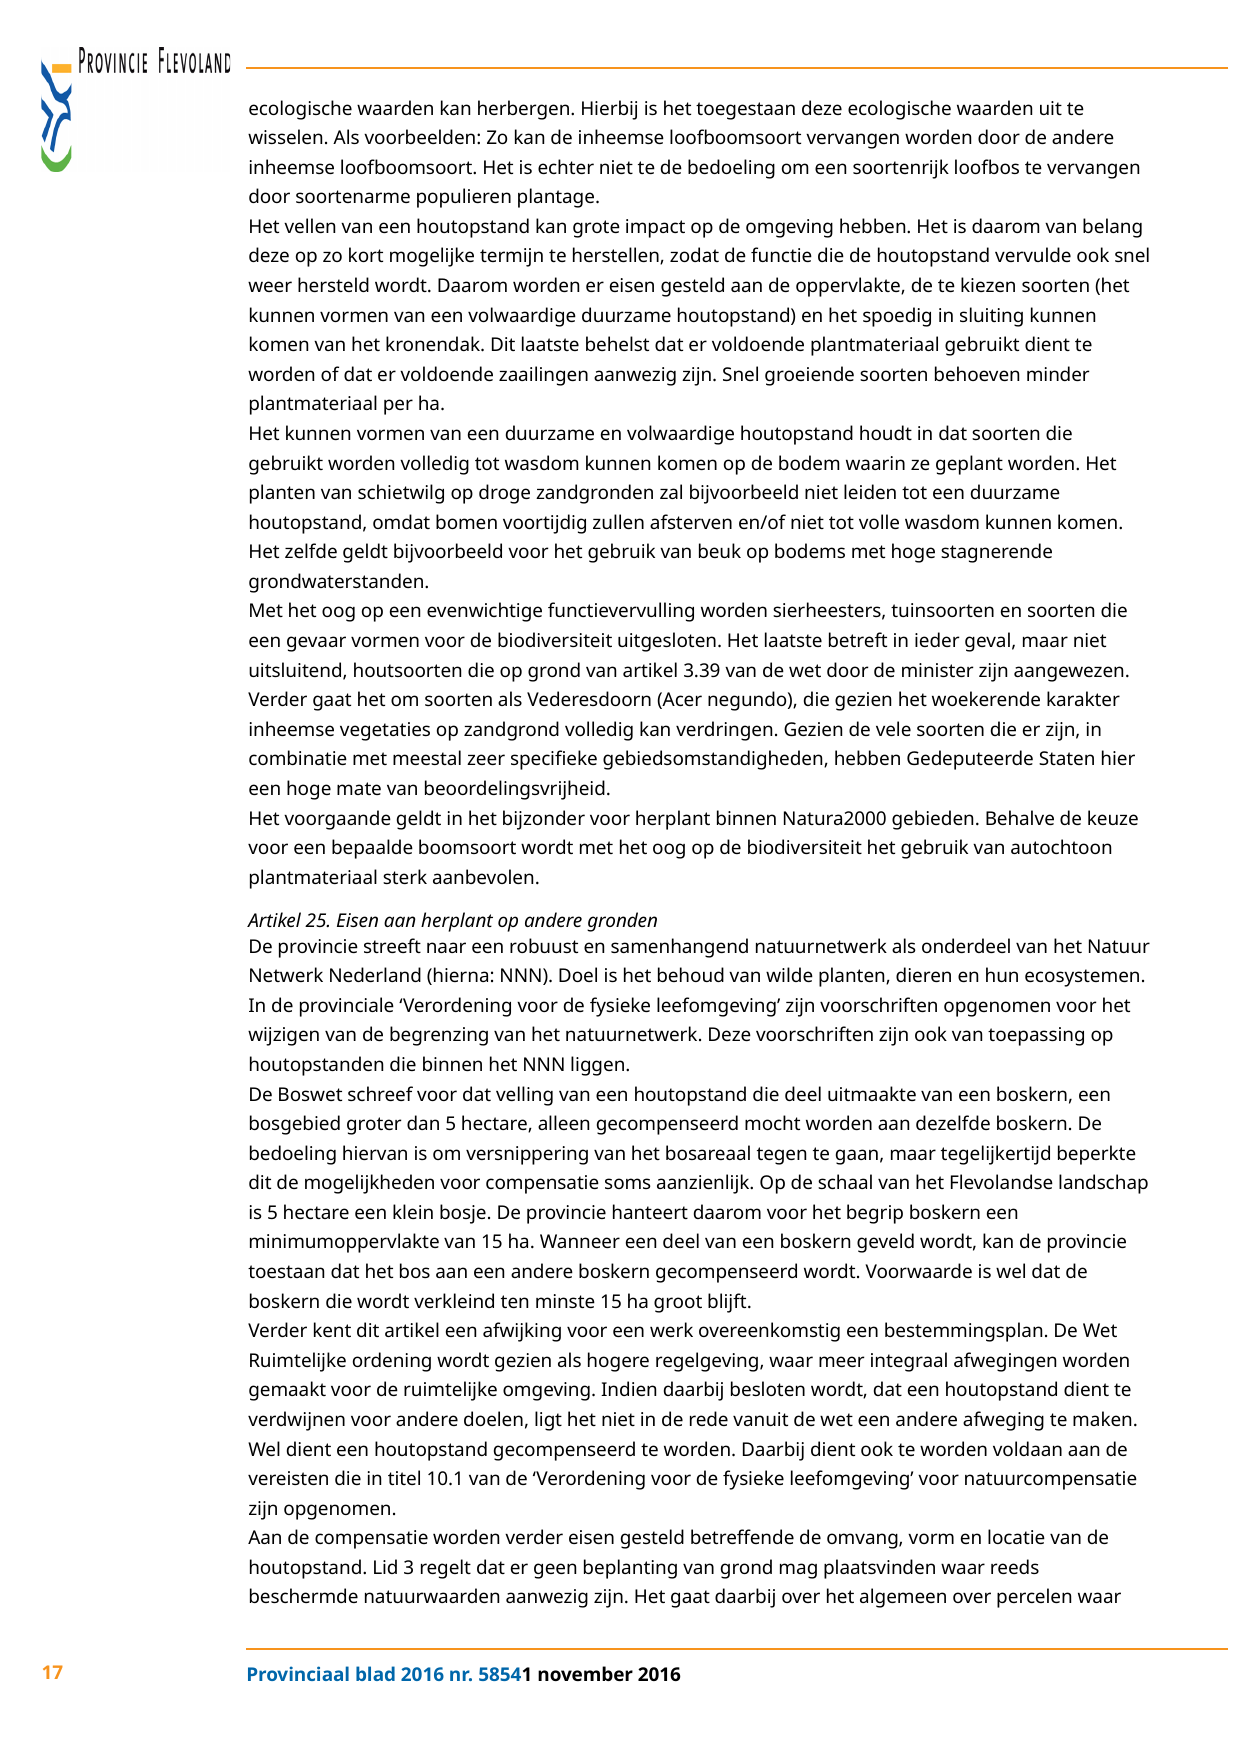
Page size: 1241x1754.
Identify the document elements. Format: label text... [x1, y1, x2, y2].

text Artikel 25. Eisen aan herplant op andere gronden [248, 907, 1152, 933]
picture [41, 47, 231, 172]
text De provincie streeft naar een robuust en samenhangend natuurnetwerk als onderdeel van het Natuur Netwerk Nederland (hierna: NNN). Doel is het behoud van wilde planten, dieren en hun ecosystemen. In de provinciale ‘Verordening voor de fysieke leefomgeving’ zijn voorschriften opgenomen voor het wijzigen van de begrenzing van het natuurnetwerk. Deze voorschriften zijn ook van toepassing op houtopstanden die binnen het NNN liggen. [248, 933, 1152, 1077]
text ecologische waarden kan herbergen. Hierbij is het toegestaan deze ecologische waarden uit te wisselen. Als voorbeelden: Zo kan de inheemse loofboomsoort vervangen worden door de andere inheemse loofboomsoort. Het is echter niet te de bedoeling om een soortenrijk loofbos te vervangen door soortenarme populieren plantage. [248, 95, 1152, 209]
text Het voorgaande geldt in het bijzonder voor herplant binnen Natura2000 gebieden. Behalve de keuze voor een bepaalde boomsoort wordt met het oog op de biodiversiteit het gebruik van autochtoon plantmateriaal sterk aanbevolen. [248, 805, 1152, 890]
text Het vellen van een houtopstand kan grote impact op de omgeving hebben. Het is daarom van belang deze op zo kort mogelijke termijn te herstellen, zodat de functie die de houtopstand vervulde ook snel weer hersteld wordt. Daarom worden er eisen gesteld aan de oppervlakte, de te kiezen soorten (het kunnen vormen van een volwaardige duurzame houtopstand) en het spoedig in sluiting kunnen komen van het kronendak. Dit laatste behelst dat er voldoende plantmateriaal gebruikt dient te worden of dat er voldoende zaailingen aanwezig zijn. Snel groeiende soorten behoeven minder plantmateriaal per ha. [248, 213, 1152, 416]
text Het kunnen vormen van een duurzame en volwaardige houtopstand houdt in dat soorten die gebruikt worden volledig tot wasdom kunnen komen op de bodem waarin ze geplant worden. Het planten van schietwilg op droge zandgronden zal bijvoorbeeld niet leiden tot een duurzame houtopstand, omdat bomen voortijdig zullen afsterven en/of niet tot volle wasdom kunnen komen. Het zelfde geldt bijvoorbeeld voor het gebruik van beuk op bodems met hoge stagnerende grondwaterstanden. [248, 420, 1152, 594]
text De Boswet schreef voor dat velling van een houtopstand die deel uitmaakte van een boskern, een bosgebied groter dan 5 hectare, alleen gecompenseerd mocht worden aan dezelfde boskern. De bedoeling hiervan is om versnippering van het bosareaal tegen te gaan, maar tegelijkertijd beperkte dit de mogelijkheden voor compensatie soms aanzienlijk. Op de schaal van het Flevolandse landschap is 5 hectare een klein bosje. De provincie hanteert daarom voor het begrip boskern een minimumoppervlakte van 15 ha. Wanneer een deel van een boskern geveld wordt, kan de provincie toestaan dat het bos aan een andere boskern gecompenseerd wordt. Voorwaarde is wel dat de boskern die wordt verkleind ten minste 15 ha groot blijft. [248, 1081, 1152, 1313]
text Verder kent dit artikel een afwijking voor een werk overeenkomstig een bestemmingsplan. De Wet Ruimtelijke ordening wordt gezien als hogere regelgeving, waar meer integraal afwegingen worden gemaakt voor de ruimtelijke omgeving. Indien daarbij besloten wordt, dat een houtopstand dient te verdwijnen voor andere doelen, ligt het niet in de rede vanuit de wet een andere afweging te maken. Wel dient een houtopstand gecompenseerd te worden. Daarbij dient ook te worden voldaan aan de vereisten die in titel 10.1 van de ‘Verordening voor de fysieke leefomgeving’ voor natuurcompensatie zijn opgenomen. [248, 1317, 1152, 1521]
text Aan de compensatie worden verder eisen gesteld betreffende de omvang, vorm en locatie van de houtopstand. Lid 3 regelt dat er geen beplanting van grond mag plaatsvinden waar reeds beschermde natuurwaarden aanwezig zijn. Het gaat daarbij over het algemeen over percelen waar [248, 1524, 1152, 1609]
text Met het oog op een evenwichtige functievervulling worden sierheesters, tuinsoorten en soorten die een gevaar vormen voor de biodiversiteit uitgesloten. Het laatste betreft in ieder geval, maar niet uitsluitend, houtsoorten die op grond van artikel 3.39 van de wet door de minister zijn aangewezen. Verder gaat het om soorten als Vederesdoorn (Acer negundo), die gezien het woekerende karakter inheemse vegetaties op zandgrond volledig kan verdringen. Gezien de vele soorten die er zijn, in combinatie met meestal zeer specifieke gebiedsomstandigheden, hebben Gedeputeerde Staten hier een hoge mate van beoordelingsvrijheid. [248, 598, 1152, 801]
